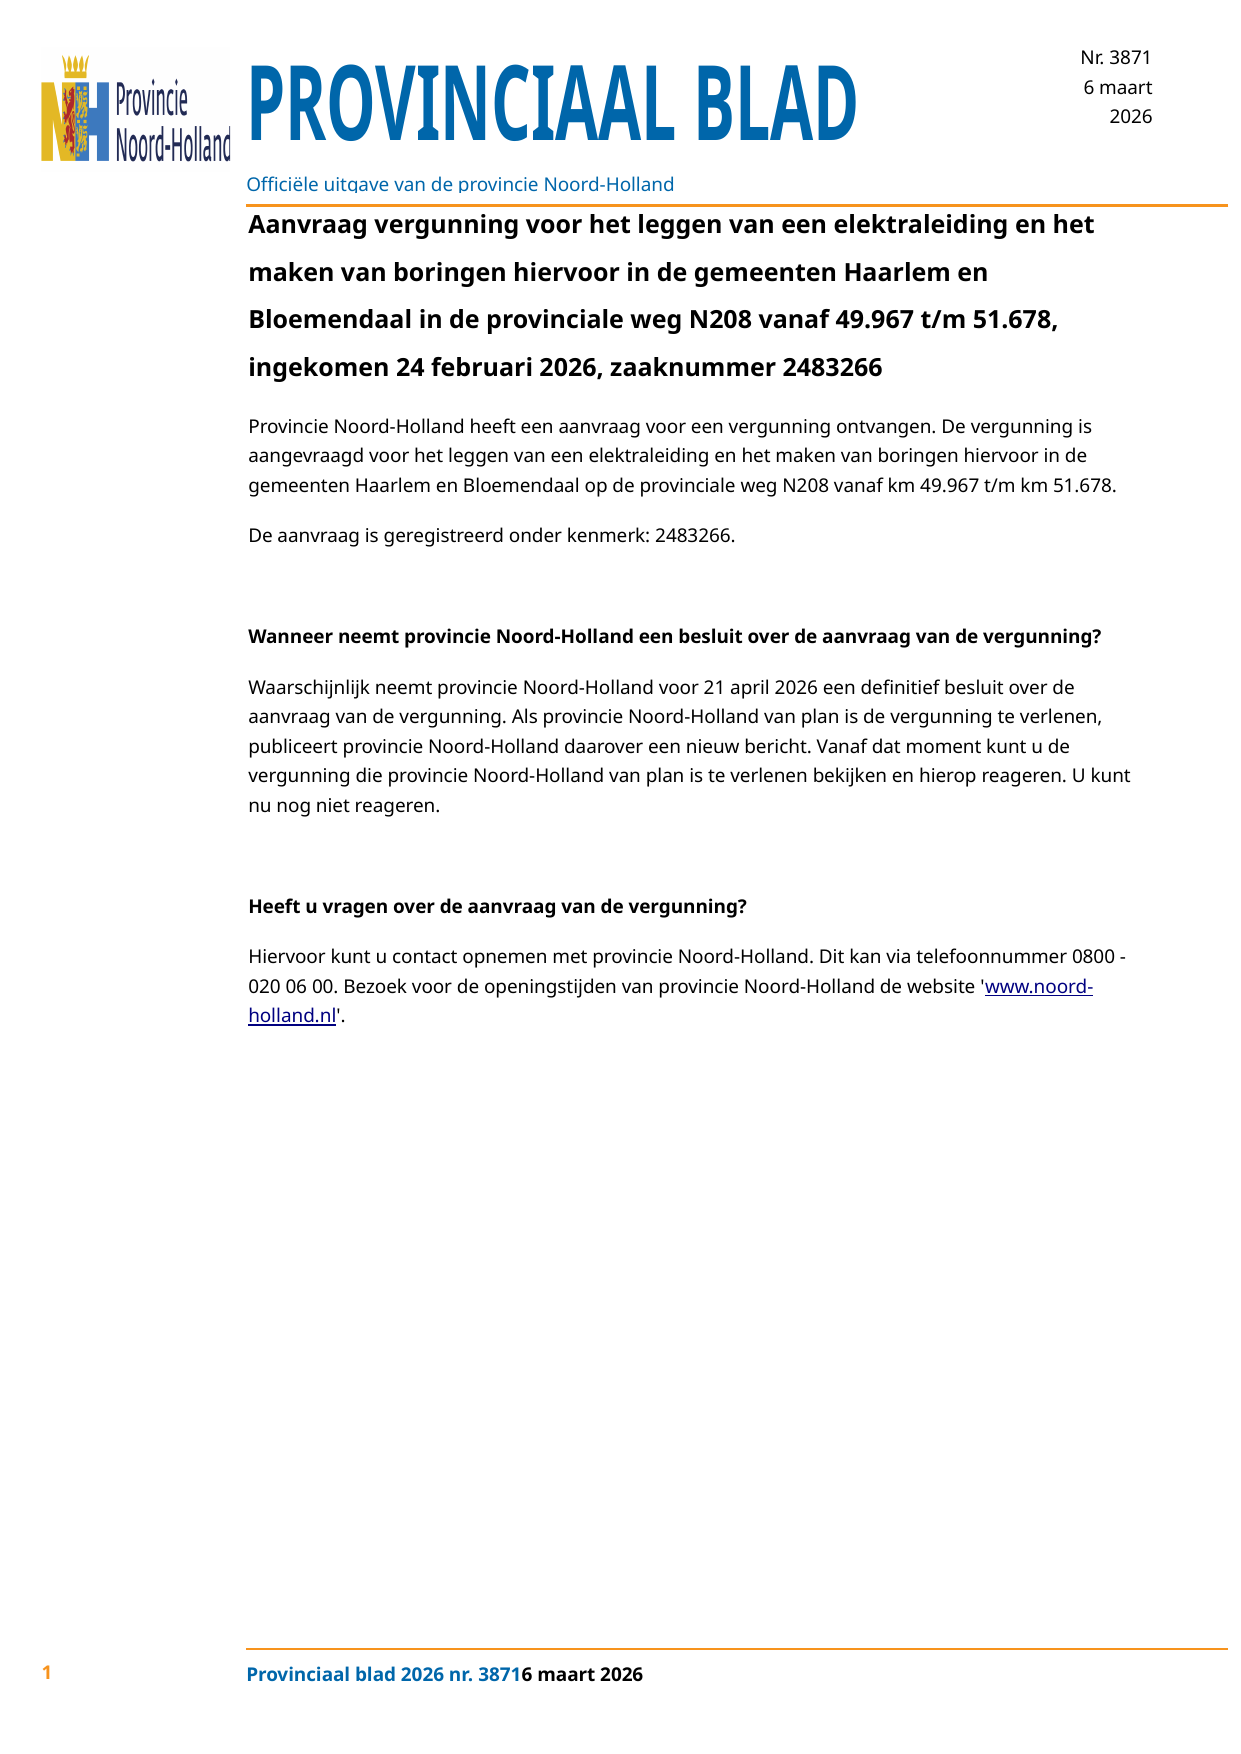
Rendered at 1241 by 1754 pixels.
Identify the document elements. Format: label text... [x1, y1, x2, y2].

picture [41, 47, 231, 172]
text Waarschijnlijk neemt provincie Noord-Holland voor 21 april 2026 een definitief besluit over de aanvraag van de vergunning. Als provincie Noord-Holland van plan is de vergunning te verlenen, publiceert provincie Noord-Holland daarover een nieuw bericht. Vanaf dat moment kunt u de vergunning die provincie Noord-Holland van plan is te verlenen bekijken en hierop reageren. U kunt nu nog niet reageren. [248, 674, 1152, 818]
text Hiervoor kunt u contact opnemen met provincie Noord-Holland. Dit kan via telefoonnummer 0800 - 020 06 00. Bezoek voor de openingstijden van provincie Noord-Holland de website 'www.noord-holland.nl'. [248, 943, 1152, 1028]
text Aanvraag vergunning voor het leggen van een elektraleiding en het maken van boringen hiervoor in de gemeenten Haarlem en Bloemendaal in de provinciale weg N208 vanaf 49.967 t/m 51.678, ingekomen 24 februari 2026, zaaknummer 2483266 [248, 207, 1152, 384]
text Heeft u vragen over de aanvraag van de vergunning? [248, 893, 1152, 919]
text De aanvraag is geregistreerd onder kenmerk: 2483266. [248, 523, 1152, 548]
text Provincie Noord-Holland heeft een aanvraag voor een vergunning ontvangen. De vergunning is aangevraagd voor het leggen van een elektraleiding en het maken van boringen hiervoor in de gemeenten Haarlem en Bloemendaal op de provinciale weg N208 vanaf km 49.967 t/m km 51.678. [248, 413, 1152, 498]
text Wanneer neemt provincie Noord-Holland een besluit over de aanvraag van de vergunning? [248, 623, 1152, 649]
